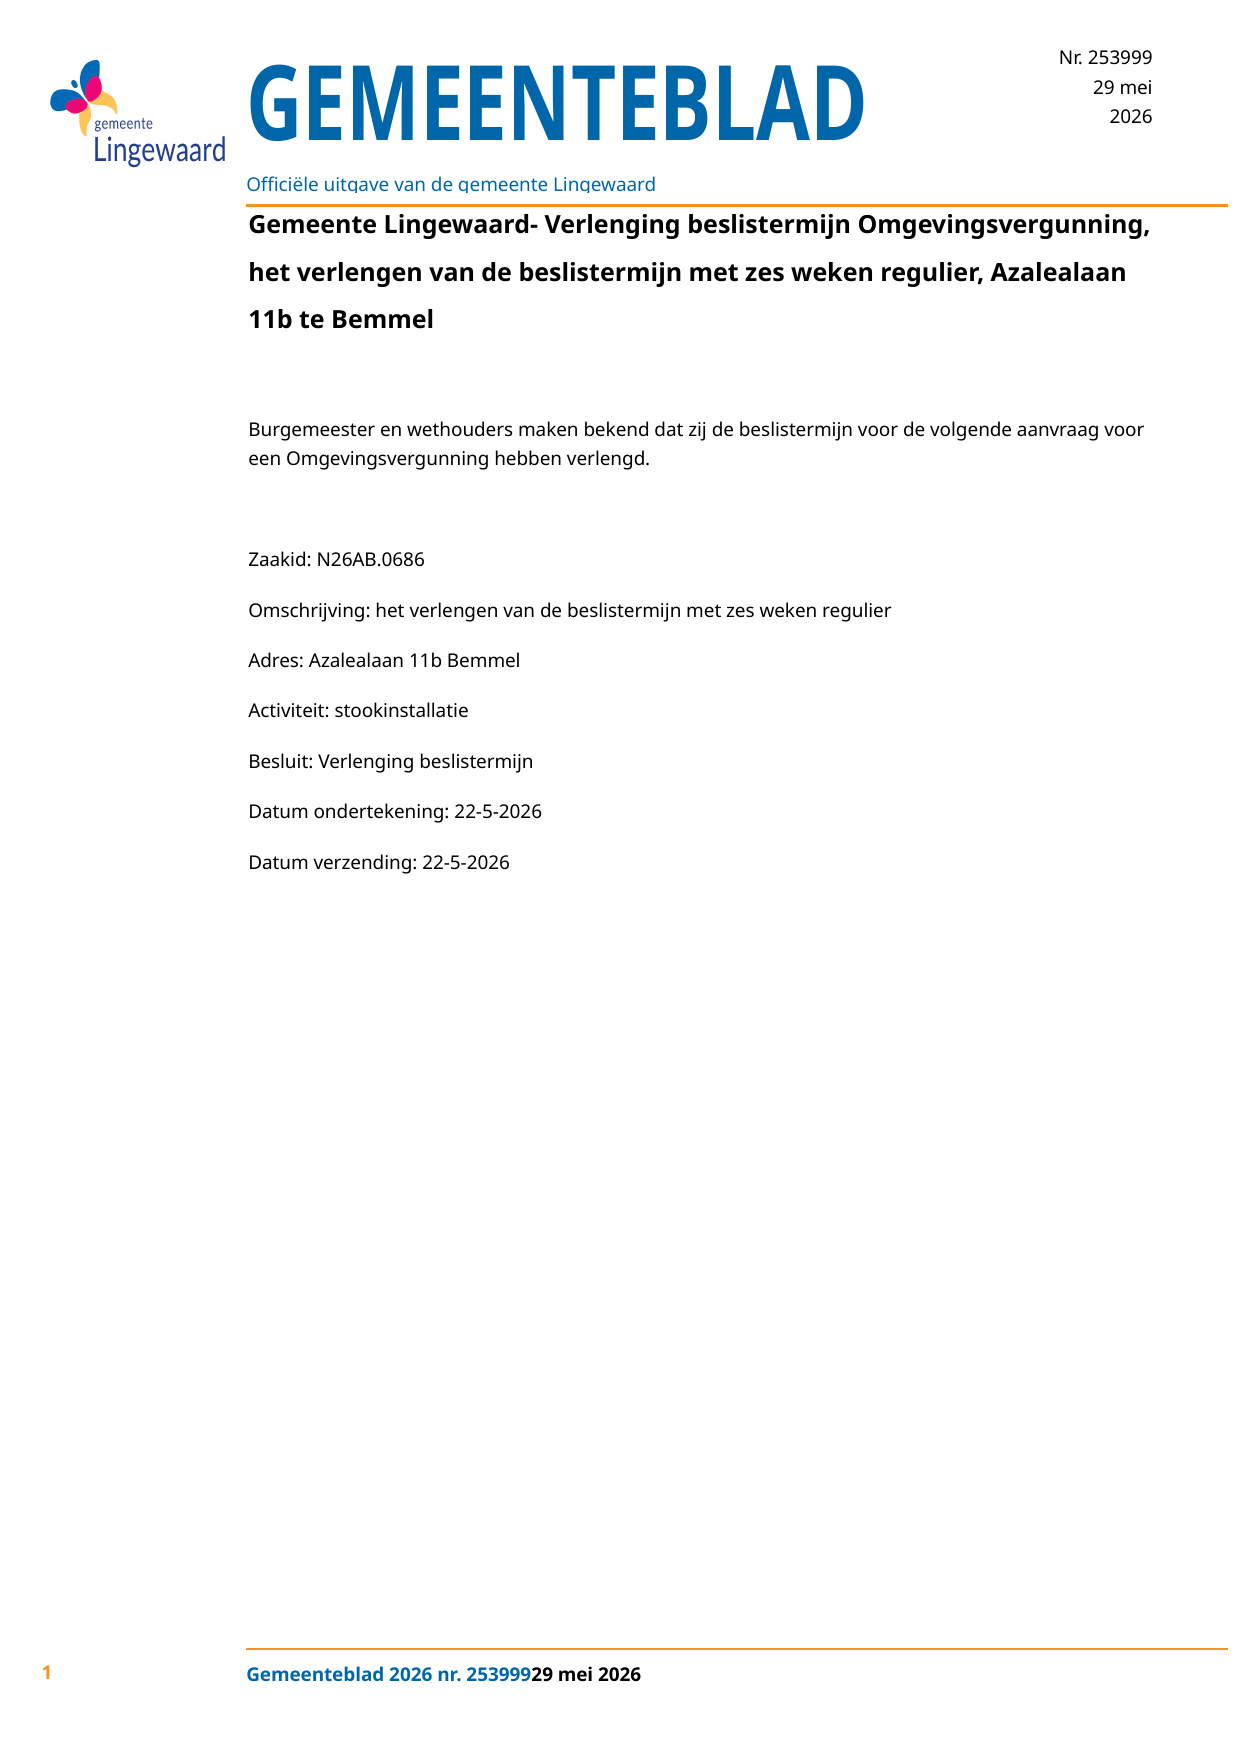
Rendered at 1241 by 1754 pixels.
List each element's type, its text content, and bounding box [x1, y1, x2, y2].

text Omschrijving: het verlengen van de beslistermijn met zes weken regulier [248, 597, 1152, 622]
text Datum verzending: 22-5-2026 [248, 849, 1152, 874]
text Zaakid: N26AB.0686 [248, 546, 1152, 572]
text Burgemeester en wethouders maken bekend dat zij de beslistermijn voor de volgende aanvraag voor een Omgevingsvergunning hebben verlengd. [248, 416, 1152, 471]
text Datum ondertekening: 22-5-2026 [248, 798, 1152, 824]
text Besluit: Verlenging beslistermijn [248, 748, 1152, 774]
text Activiteit: stookinstallatie [248, 698, 1152, 723]
text Adres: Azalealaan 11b Bemmel [248, 647, 1152, 673]
text Gemeente Lingewaard- Verlenging beslistermijn Omgevingsvergunning, het verlengen van de beslistermijn met zes weken regulier, Azalealaan 11b te Bemmel [248, 207, 1152, 336]
picture [41, 47, 231, 172]
